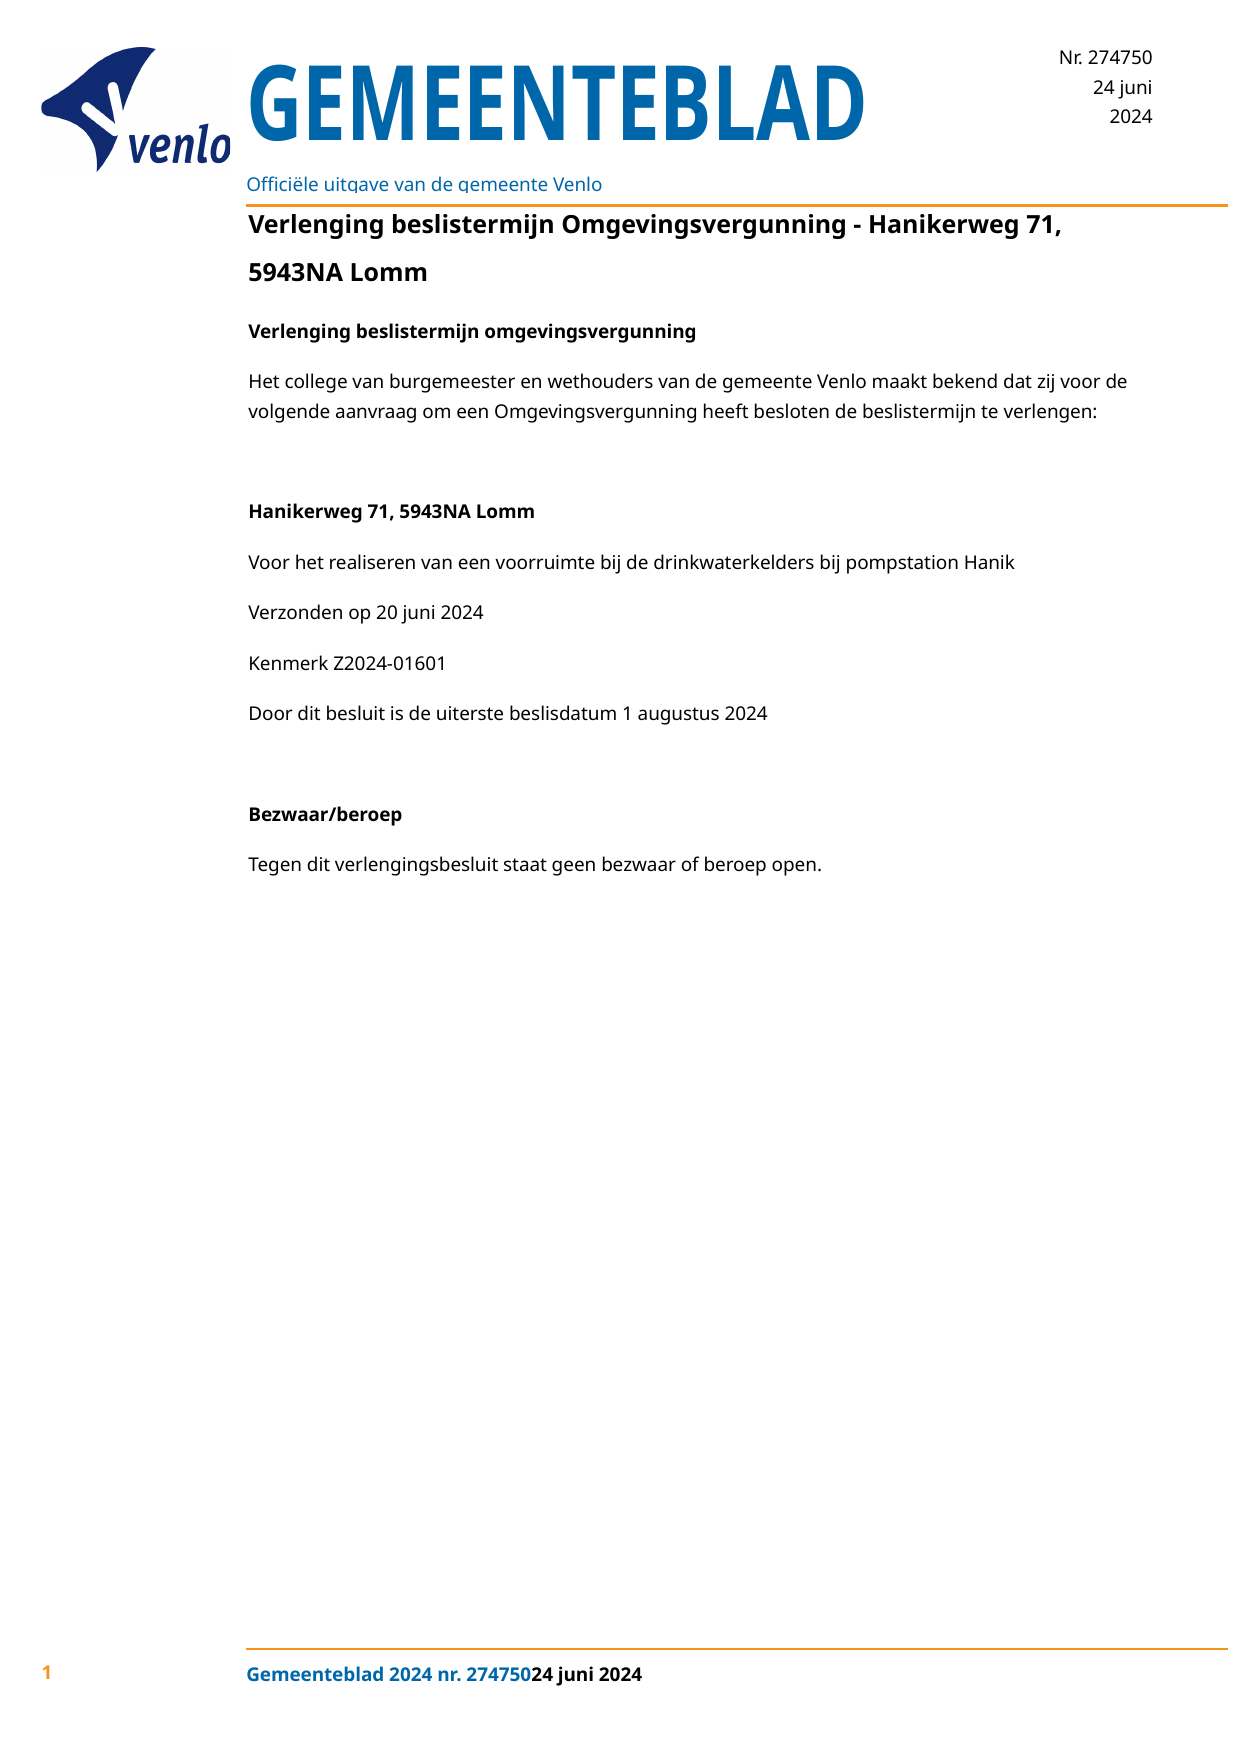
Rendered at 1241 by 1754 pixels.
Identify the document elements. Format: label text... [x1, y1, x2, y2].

text Verzonden op 20 juni 2024 [248, 599, 1152, 625]
text Bezwaar/beroep [248, 801, 1152, 827]
picture [41, 47, 231, 172]
text Verlenging beslistermijn Omgevingsvergunning - Hanikerweg 71, 5943NA Lomm [248, 207, 1152, 288]
text Hanikerweg 71, 5943NA Lomm [248, 499, 1152, 524]
text Het college van burgemeester en wethouders van de gemeente Venlo maakt bekend dat zij voor de volgende aanvraag om een Omgevingsvergunning heeft besloten de beslistermijn te verlengen: [248, 368, 1152, 424]
text Voor het realiseren van een voorruimte bij de drinkwaterkelders bij pompstation Hanik [248, 549, 1152, 575]
text Kenmerk Z2024-01601 [248, 650, 1152, 676]
text Verlenging beslistermijn omgevingsvergunning [248, 318, 1152, 344]
text Door dit besluit is de uiterste beslisdatum 1 augustus 2024 [248, 700, 1152, 726]
text Tegen dit verlengingsbesluit staat geen bezwaar of beroep open. [248, 852, 1152, 877]
